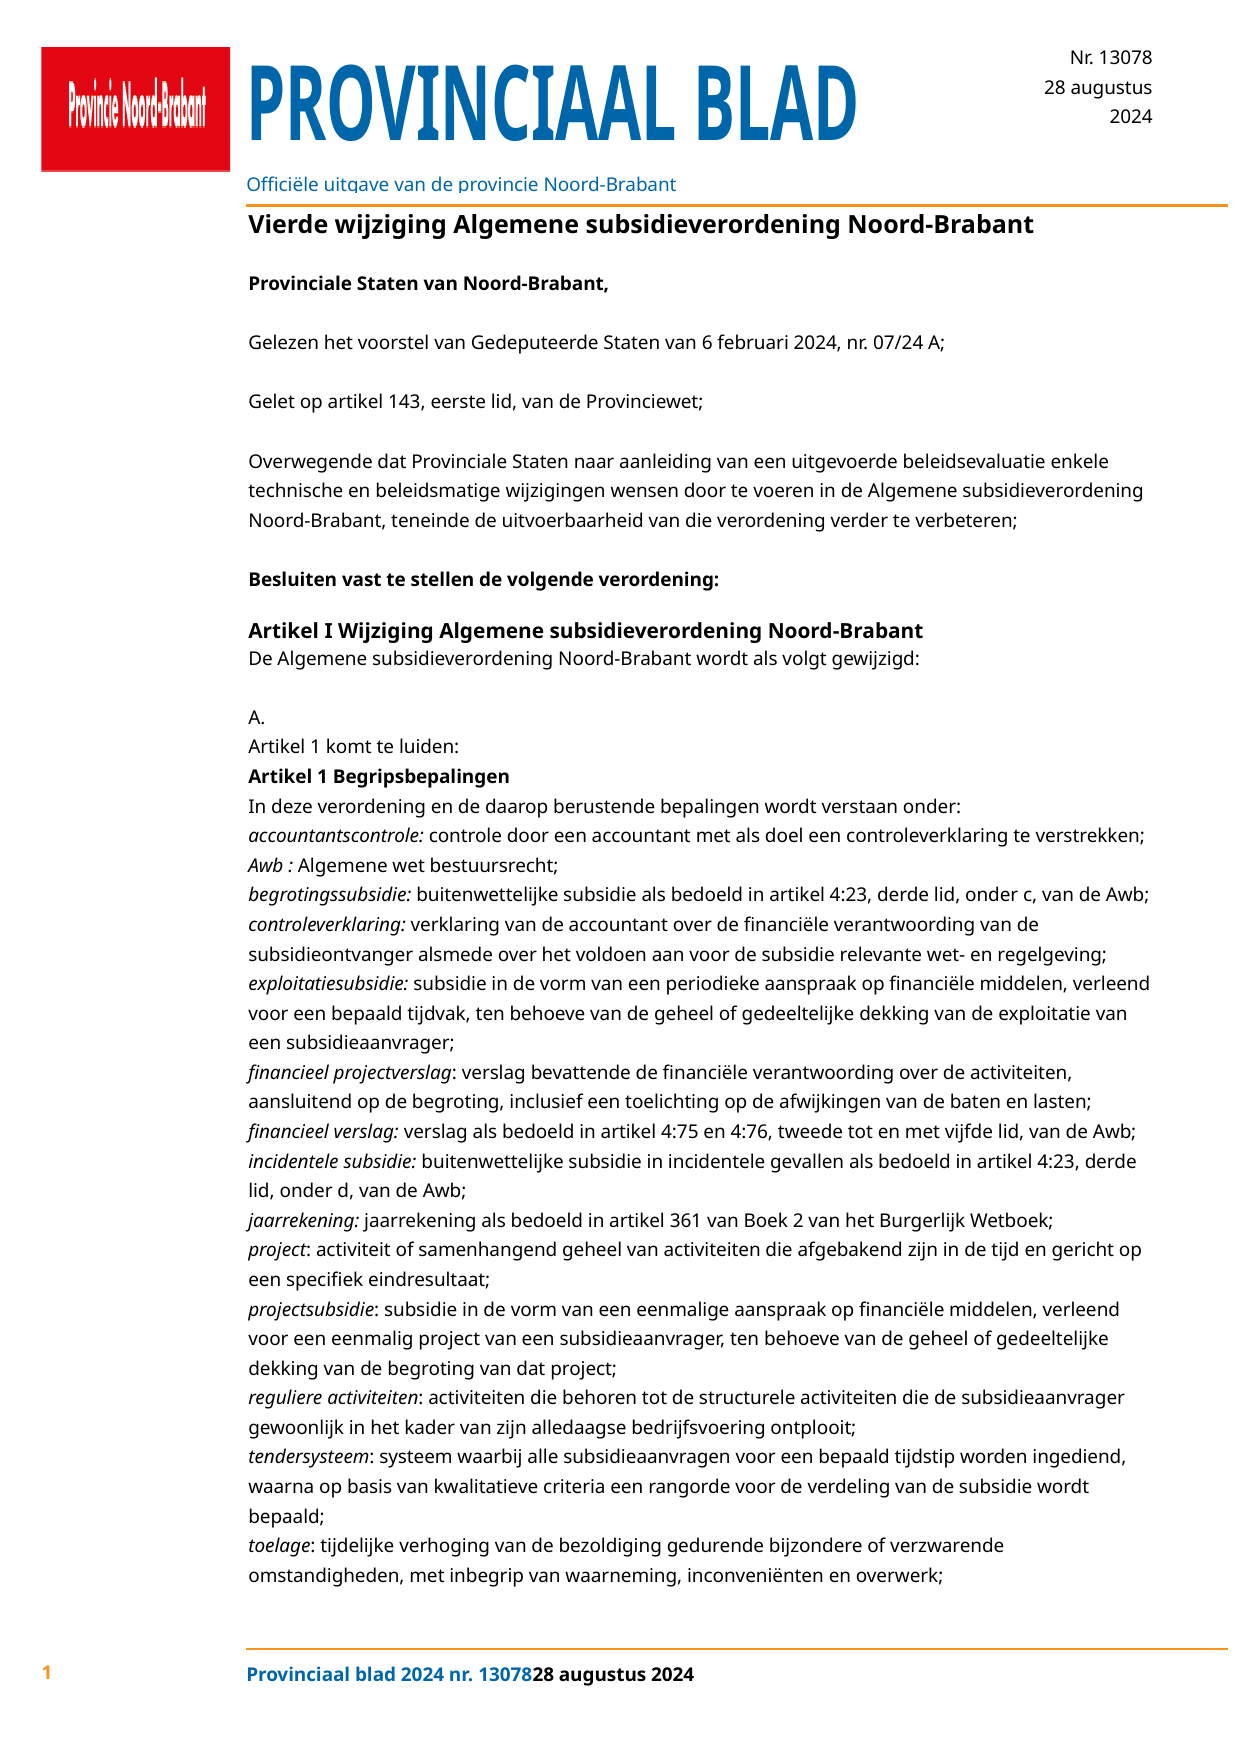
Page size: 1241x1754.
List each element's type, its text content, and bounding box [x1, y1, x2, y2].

text Overwegende dat Provinciale Staten naar aanleiding van een uitgevoerde beleidsevaluatie enkele technische en beleidsmatige wijzigingen wensen door te voeren in de Algemene subsidieverordening Noord-Brabant, teneinde de uitvoerbaarheid van die verordening verder te verbeteren; [248, 448, 1152, 533]
text tendersysteem: systeem waarbij alle subsidieaanvragen voor een bepaald tijdstip worden ingediend, waarna op basis van kwalitatieve criteria een rangorde voor de verdeling van de subsidie wordt bepaald; [248, 1444, 1152, 1529]
text A. [248, 704, 1152, 730]
text financieel verslag: verslag als bedoeld in artikel 4:75 en 4:76, tweede tot en met vijfde lid, van de Awb; [248, 1118, 1152, 1144]
text Artikel 1 Begripsbepalingen [248, 763, 1152, 789]
text Provinciale Staten van Noord-Brabant, [248, 270, 1152, 296]
text Gelezen het voorstel van Gedeputeerde Staten van 6 februari 2024, nr. 07/24 A; [248, 329, 1152, 355]
text toelage: tijdelijke verhoging van de bezoldiging gedurende bijzondere of verzwarende omstandigheden, met inbegrip van waarneming, inconveniënten en overwerk; [248, 1532, 1152, 1588]
text financieel projectverslag: verslag bevattende de financiële verantwoording over de activiteiten, aansluitend op de begroting, inclusief een toelichting op de afwijkingen van de baten en lasten; [248, 1059, 1152, 1114]
text jaarrekening: jaarrekening als bedoeld in artikel 361 van Boek 2 van het Burgerlijk Wetboek; [248, 1207, 1152, 1233]
text Besluiten vast te stellen de volgende verordening: [248, 566, 1152, 592]
text begrotingssubsidie: buitenwettelijke subsidie als bedoeld in artikel 4:23, derde lid, onder c, van de Awb; [248, 882, 1152, 907]
text Awb : Algemene wet bestuursrecht; [248, 852, 1152, 878]
text projectsubsidie: subsidie in de vorm van een eenmalige aanspraak op financiële middelen, verleend voor een eenmalig project van een subsidieaanvrager, ten behoeve van de geheel of gedeeltelijke dekking van de begroting van dat project; [248, 1296, 1152, 1381]
text Artikel I Wijziging Algemene subsidieverordening Noord-Brabant [248, 617, 1152, 645]
text controleverklaring: verklaring van de accountant over de financiële verantwoording van de subsidieontvanger alsmede over het voldoen aan voor de subsidie relevante wet- en regelgeving; [248, 911, 1152, 967]
text reguliere activiteiten: activiteiten die behoren tot de structurele activiteiten die de subsidieaanvrager gewoonlijk in het kader van zijn alledaagse bedrijfsvoering ontplooit; [248, 1384, 1152, 1440]
text Artikel 1 komt te luiden: [248, 734, 1152, 759]
text accountantscontrole: controle door een accountant met als doel een controleverklaring te verstrekken; [248, 822, 1152, 848]
text In deze verordening en de daarop berustende bepalingen wordt verstaan onder: [248, 793, 1152, 819]
text project: activiteit of samenhangend geheel van activiteiten die afgebakend zijn in de tijd en gericht op een specifiek eindresultaat; [248, 1237, 1152, 1292]
text exploitatiesubsidie: subsidie in de vorm van een periodieke aanspraak op financiële middelen, verleend voor een bepaald tijdvak, ten behoeve van de geheel of gedeeltelijke dekking van de exploitatie van een subsidieaanvrager; [248, 970, 1152, 1055]
text Vierde wijziging Algemene subsidieverordening Noord-Brabant [248, 207, 1152, 241]
text De Algemene subsidieverordening Noord-Brabant wordt als volgt gewijzigd: [248, 645, 1152, 671]
text Gelet op artikel 143, eerste lid, van de Provinciewet; [248, 389, 1152, 414]
picture [41, 47, 231, 172]
text incidentele subsidie: buitenwettelijke subsidie in incidentele gevallen als bedoeld in artikel 4:23, derde lid, onder d, van de Awb; [248, 1148, 1152, 1203]
